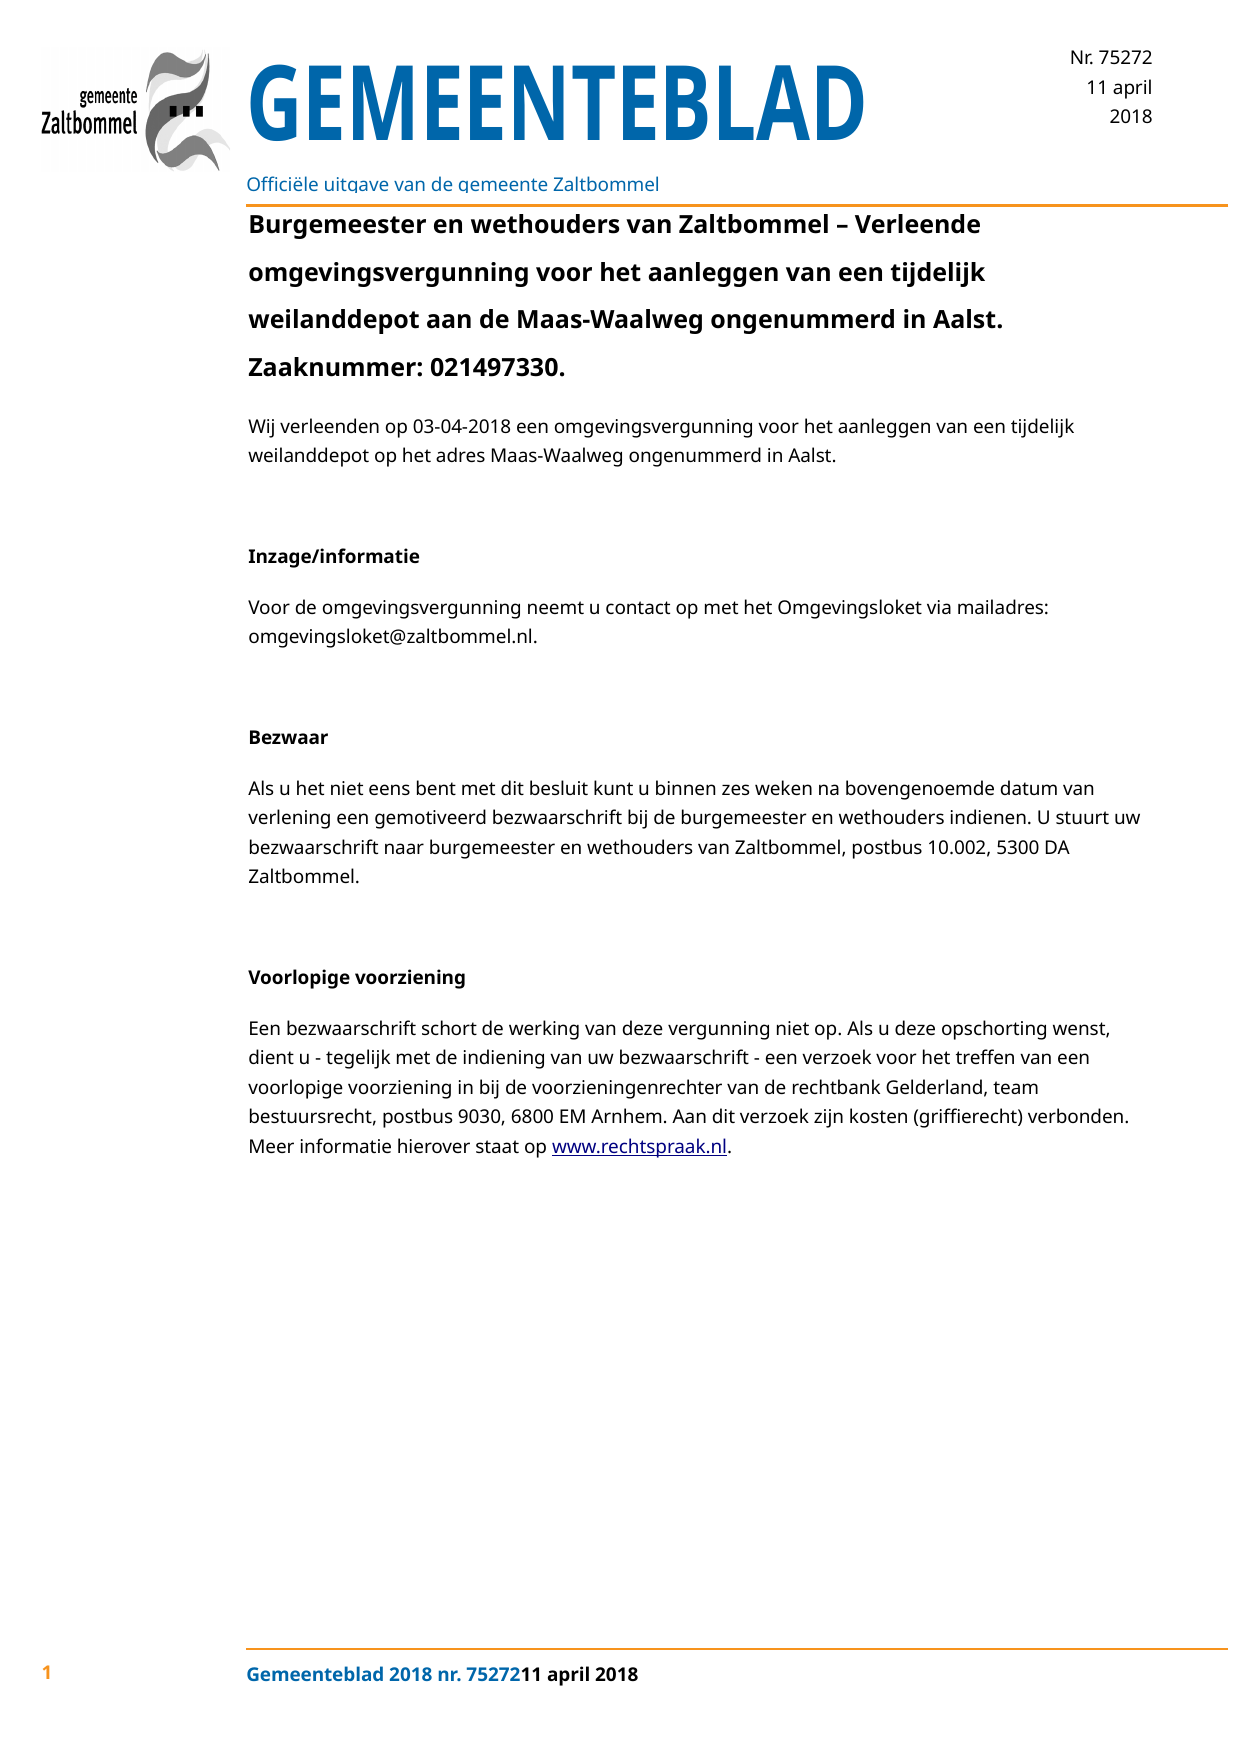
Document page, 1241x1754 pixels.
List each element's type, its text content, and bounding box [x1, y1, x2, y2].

text Bezwaar [248, 724, 1152, 750]
text Inzage/informatie [248, 543, 1152, 569]
text Als u het niet eens bent met dit besluit kunt u binnen zes weken na bovengenoemde datum van verlening een gemotiveerd bezwaarschrift bij de burgemeester en wethouders indienen. U stuurt uw bezwaarschrift naar burgemeester en wethouders van Zaltbommel, postbus 10.002, 5300 DA Zaltbommel. [248, 775, 1152, 889]
text Voorlopige voorziening [248, 964, 1152, 990]
text Een bezwaarschrift schort de werking van deze vergunning niet op. Als u deze opschorting wenst, dient u - tegelijk met de indiening van uw bezwaarschrift - een verzoek voor het treffen van een voorlopige voorziening in bij de voorzieningenrechter van de rechtbank Gelderland, team bestuursrecht, postbus 9030, 6800 EM Arnhem. Aan dit verzoek zijn kosten (griffierecht) verbonden. Meer informatie hierover staat op www.rechtspraak.nl. [248, 1015, 1152, 1159]
text Wij verleenden op 03-04-2018 een omgevingsvergunning voor het aanleggen van een tijdelijk weilanddepot op het adres Maas-Waalweg ongenummerd in Aalst. [248, 413, 1152, 468]
text Burgemeester en wethouders van Zaltbommel – Verleende omgevingsvergunning voor het aanleggen van een tijdelijk weilanddepot aan de Maas-Waalweg ongenummerd in Aalst. Zaaknummer: 021497330. [248, 207, 1152, 384]
picture [41, 47, 231, 172]
text Voor de omgevingsvergunning neemt u contact op met het Omgevingsloket via mailadres: omgevingsloket@zaltbommel.nl. [248, 594, 1152, 649]
